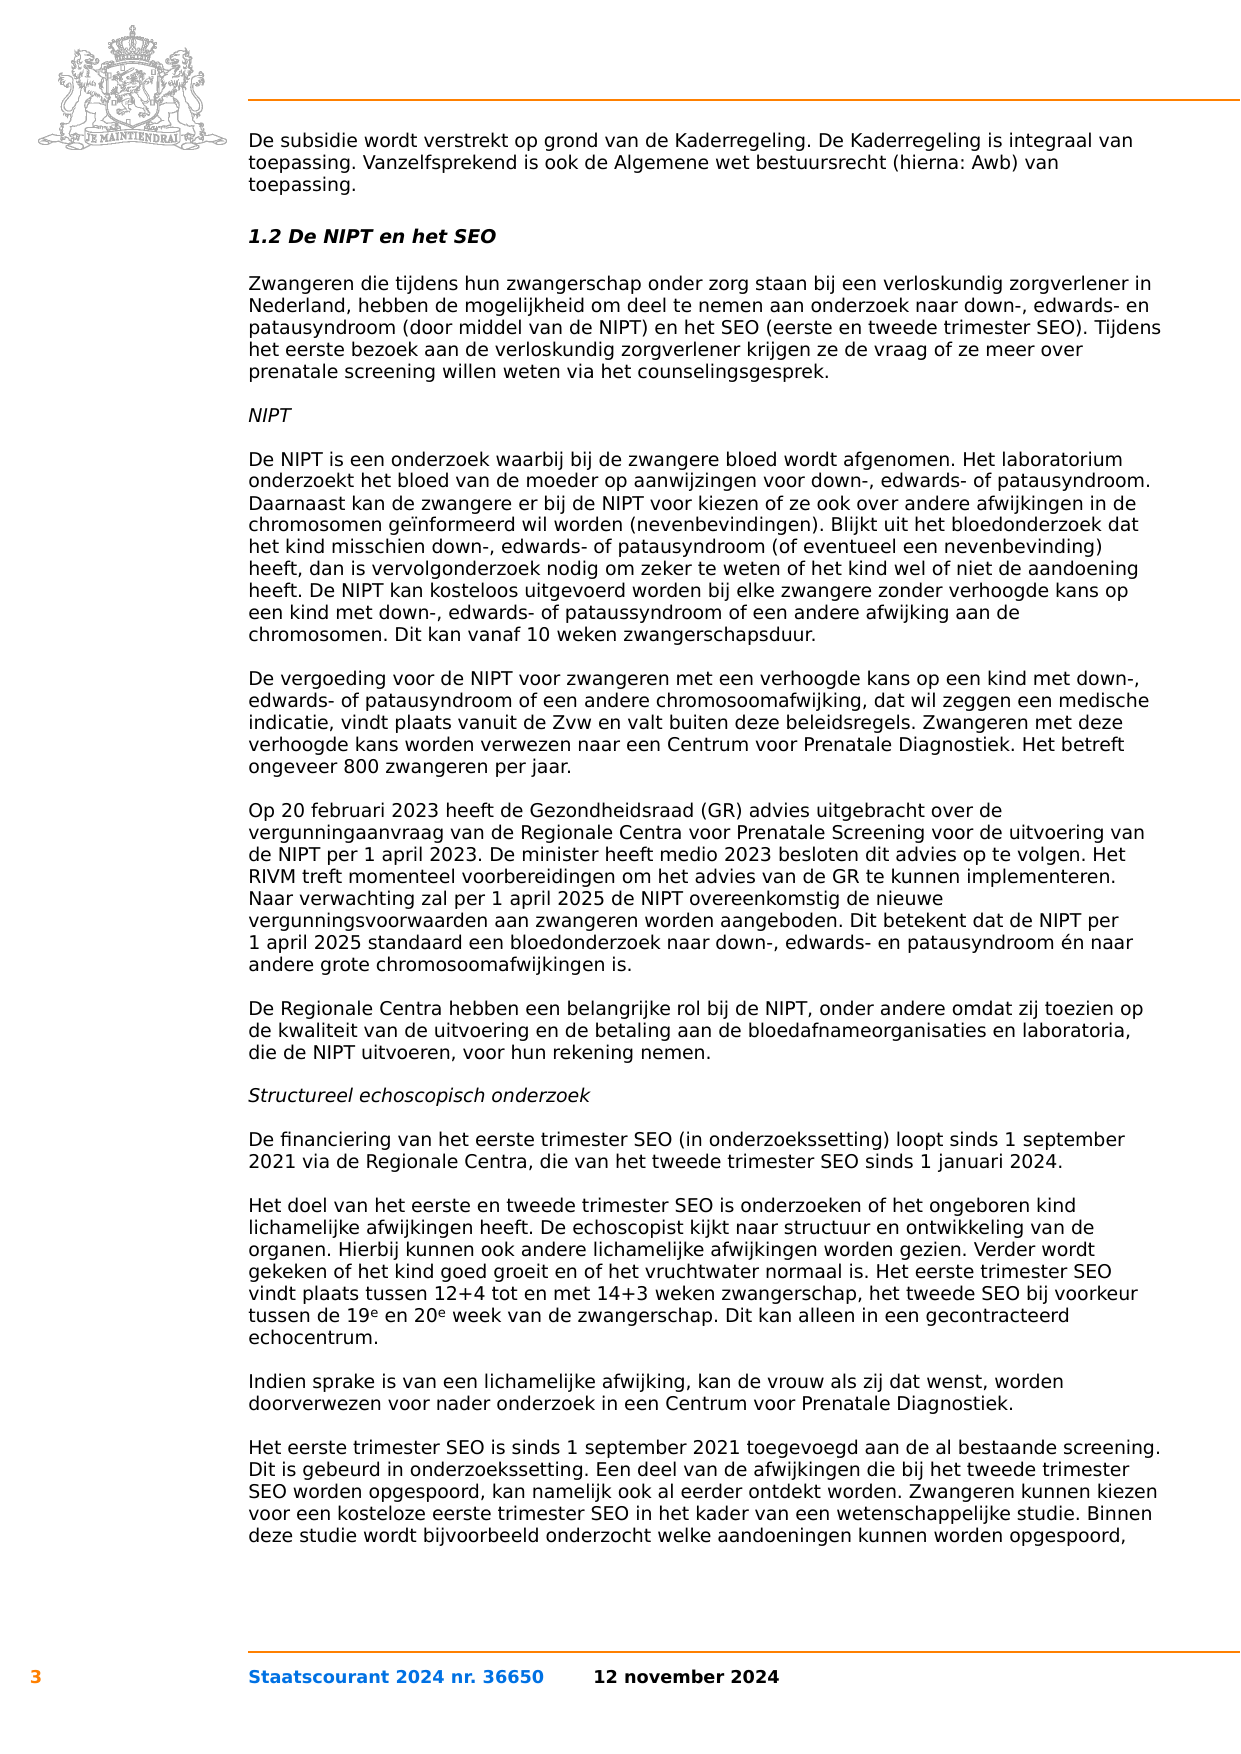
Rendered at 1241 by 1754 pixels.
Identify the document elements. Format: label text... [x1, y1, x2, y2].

text De financiering van het eerste trimester SEO (in onderzoekssetting) loopt sinds 1 september 2021 via de Regionale Centra, die van het tweede trimester SEO sinds 1 januari 2024. [248, 1129, 1163, 1173]
text Op 20 februari 2023 heeft de Gezondheidsraad (GR) advies uitgebracht over de vergunningaanvraag van de Regionale Centra voor Prenatale Screening voor de uitvoering van de NIPT per 1 april 2023. De minister heeft medio 2023 besloten dit advies op te volgen. Het RIVM treft momenteel voorbereidingen om het advies van de GR te kunnen implementeren. Naar verwachting zal per 1 april 2025 de NIPT overeenkomstig de nieuwe vergunningsvoorwaarden aan zwangeren worden aangeboden. Dit betekent dat de NIPT per 1 april 2025 standaard een bloedonderzoek naar down-, edwards- en patausyndroom én naar andere grote chromosoomafwijkingen is. [248, 800, 1163, 976]
subtitle 1.2 De NIPT en het SEO [248, 226, 1163, 248]
text Zwangeren die tijdens hun zwangerschap onder zorg staan bij een verloskundig zorgverlener in Nederland, hebben de mogelijkheid om deel te nemen aan onderzoek naar down-, edwards- en patausyndroom (door middel van de NIPT) en het SEO (eerste en tweede trimester SEO). Tijdens het eerste bezoek aan de verloskundig zorgverlener krijgen ze de vraag of ze meer over prenatale screening willen weten via het counselingsgesprek. [248, 273, 1163, 383]
text Indien sprake is van een lichamelijke afwijking, kan de vrouw als zij dat wenst, worden doorverwezen voor nader onderzoek in een Centrum voor Prenatale Diagnostiek. [248, 1371, 1163, 1415]
picture [38, 25, 227, 150]
subtitle Structureel echoscopisch onderzoek [248, 1085, 1163, 1107]
text De vergoeding voor de NIPT voor zwangeren met een verhoogde kans op een kind met down-, edwards- of patausyndroom of een andere chromosoomafwijking, dat wil zeggen een medische indicatie, vindt plaats vanuit de Zvw en valt buiten deze beleidsregels. Zwangeren met deze verhoogde kans worden verwezen naar een Centrum voor Prenatale Diagnostiek. Het betreft ongeveer 800 zwangeren per jaar. [248, 668, 1163, 778]
subtitle NIPT [248, 404, 1163, 427]
text Het eerste trimester SEO is sinds 1 september 2021 toegevoegd aan de al bestaande screening. Dit is gebeurd in onderzoekssetting. Een deel van de afwijkingen die bij het tweede trimester SEO worden opgespoord, kan namelijk ook al eerder ontdekt worden. Zwangeren kunnen kiezen voor een kosteloze eerste trimester SEO in het kader van een wetenschappelijke studie. Binnen deze studie wordt bijvoorbeeld onderzocht welke aandoeningen kunnen worden opgespoord, [248, 1437, 1163, 1547]
text De subsidie wordt verstrekt op grond van de Kaderregeling. De Kaderregeling is integraal van toepassing. Vanzelfsprekend is ook de Algemene wet bestuursrecht (hierna: Awb) van toepassing. [248, 130, 1163, 196]
text De Regionale Centra hebben een belangrijke rol bij de NIPT, onder andere omdat zij toezien op de kwaliteit van de uitvoering en de betaling aan de bloedafnameorganisaties en laboratoria, die de NIPT uitvoeren, voor hun rekening nemen. [248, 998, 1163, 1063]
text De NIPT is een onderzoek waarbij bij de zwangere bloed wordt afgenomen. Het laboratorium onderzoekt het bloed van de moeder op aanwijzingen voor down-, edwards- of patausyndroom. Daarnaast kan de zwangere er bij de NIPT voor kiezen of ze ook over andere afwijkingen in de chromosomen geïnformeerd wil worden (nevenbevindingen). Blijkt uit het bloedonderzoek dat het kind misschien down-, edwards- of patausyndroom (of eventueel een nevenbevinding) heeft, dan is vervolgonderzoek nodig om zeker te weten of het kind wel of niet de aandoening heeft. De NIPT kan kosteloos uitgevoerd worden bij elke zwangere zonder verhoogde kans op een kind met down-, edwards- of pataussyndroom of een andere afwijking aan de chromosomen. Dit kan vanaf 10 weken zwangerschapsduur. [248, 448, 1163, 646]
text Het doel van het eerste en tweede trimester SEO is onderzoeken of het ongeboren kind lichamelijke afwijkingen heeft. De echoscopist kijkt naar structuur en ontwikkeling van de organen. Hierbij kunnen ook andere lichamelijke afwijkingen worden gezien. Verder wordt gekeken of het kind goed groeit en of het vruchtwater normaal is. Het eerste trimester SEO vindt plaats tussen 12+4 tot en met 14+3 weken zwangerschap, het tweede SEO bij voorkeur tussen de 19e en 20e week van de zwangerschap. Dit kan alleen in een gecontracteerd echocentrum. [248, 1195, 1163, 1349]
